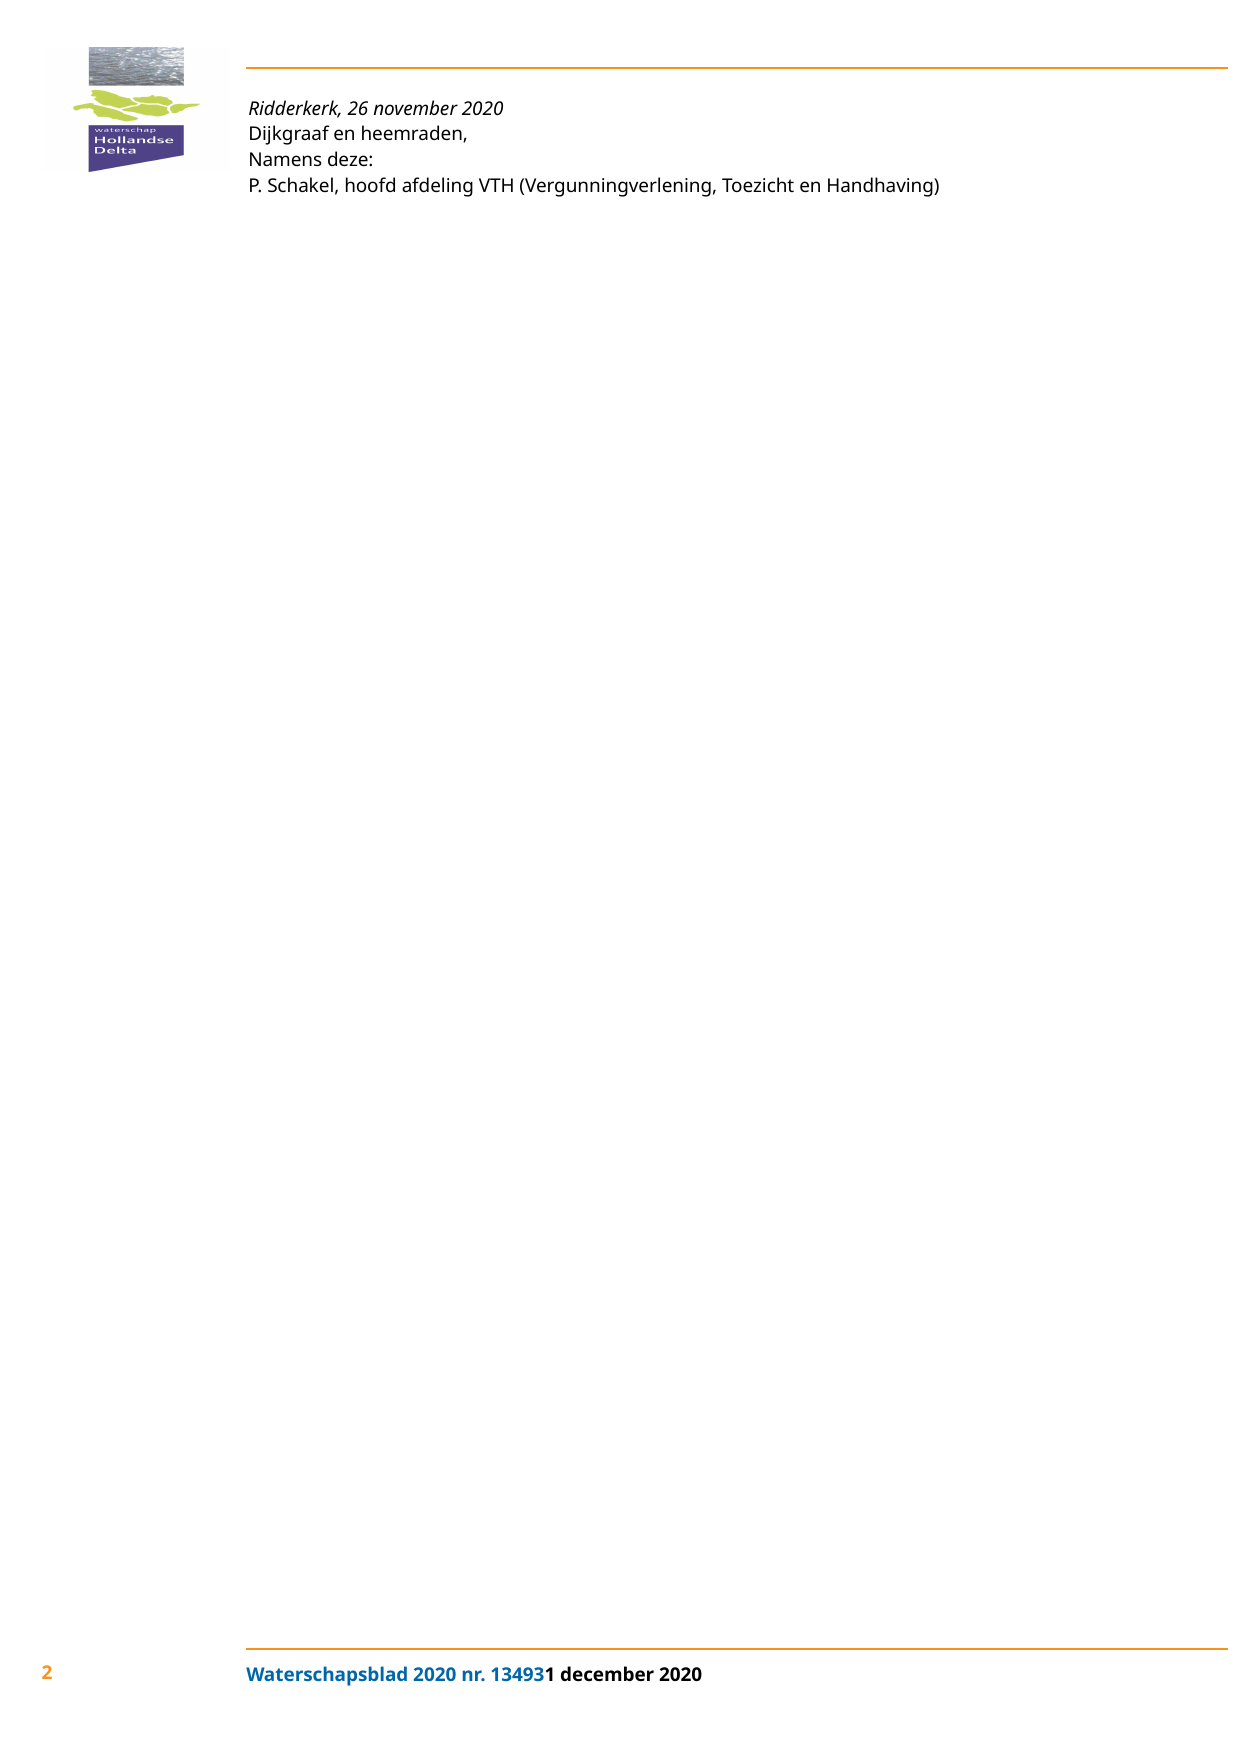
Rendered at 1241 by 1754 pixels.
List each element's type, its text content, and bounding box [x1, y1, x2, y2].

text Namens deze: [248, 146, 1152, 172]
text Dijkgraaf en heemraden, [248, 121, 1152, 146]
text P. Schakel, hoofd afdeling VTH (Vergunningverlening, Toezicht en Handhaving) [248, 172, 1152, 198]
picture [41, 47, 231, 172]
text Ridderkerk, 26 november 2020 [248, 95, 1152, 121]
